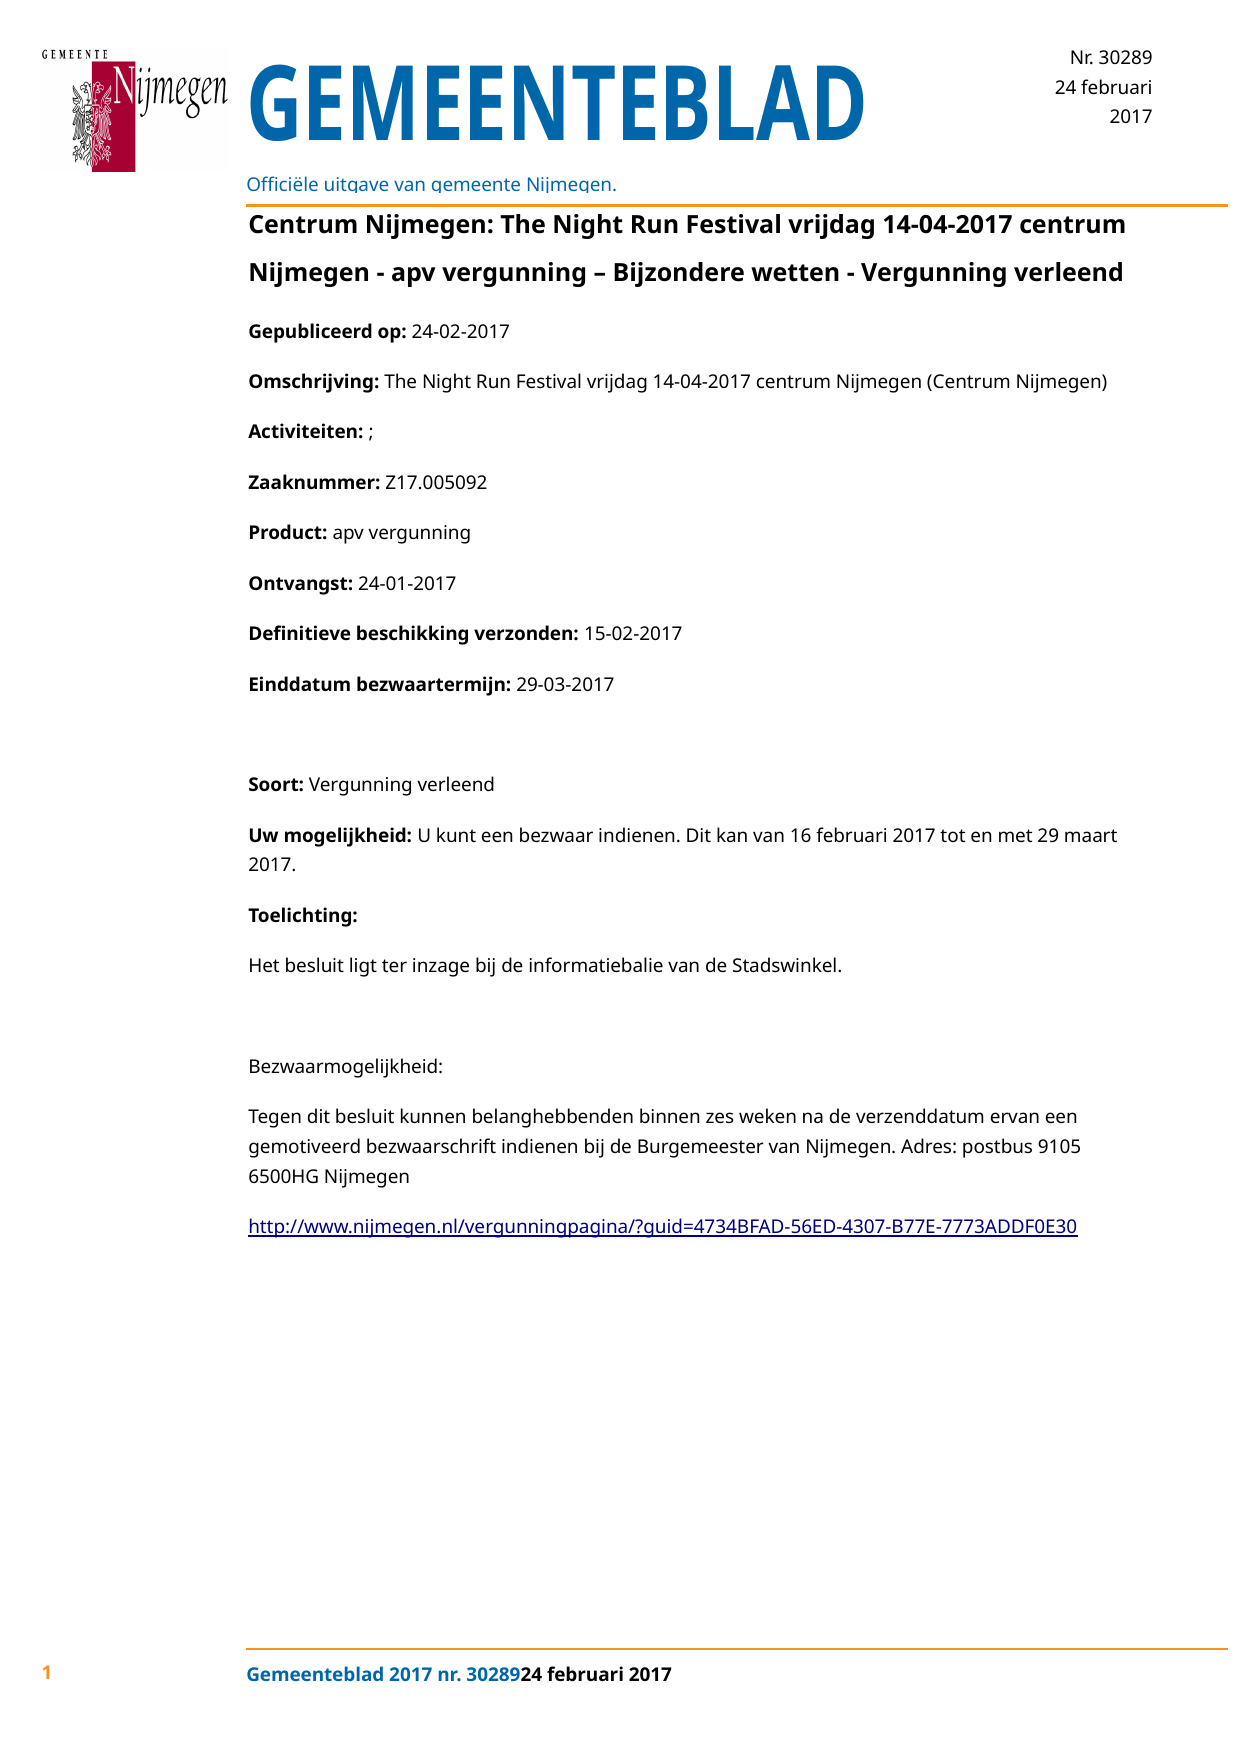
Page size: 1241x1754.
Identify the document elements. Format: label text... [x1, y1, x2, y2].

text Gepubliceerd op: 24-02-2017 [248, 318, 1152, 344]
text Activiteiten: ; [248, 419, 1152, 444]
text Centrum Nijmegen: The Night Run Festival vrijdag 14-04-2017 centrum Nijmegen - apv vergunning – Bijzondere wetten - Vergunning verleend [248, 207, 1152, 288]
text Soort: Vergunning verleend [248, 772, 1152, 797]
text Bezwaarmogelijkheid: [248, 1053, 1152, 1079]
text http://www.nijmegen.nl/vergunningpagina/?guid=4734BFAD-56ED-4307-B77E-7773ADDF0E30 [248, 1213, 1152, 1239]
text Ontvangst: 24-01-2017 [248, 570, 1152, 596]
text Product: apv vergunning [248, 519, 1152, 545]
text Tegen dit besluit kunnen belanghebbenden binnen zes weken na de verzenddatum ervan een gemotiveerd bezwaarschrift indienen bij de Burgemeester van Nijmegen. Adres: postbus 9105 6500HG Nijmegen [248, 1104, 1152, 1189]
text Het besluit ligt ter inzage bij de informatiebalie van de Stadswinkel. [248, 952, 1152, 978]
text Definitieve beschikking verzonden: 15-02-2017 [248, 620, 1152, 646]
picture [41, 47, 231, 172]
text Omschrijving: The Night Run Festival vrijdag 14-04-2017 centrum Nijmegen (Centrum Nijmegen) [248, 368, 1152, 394]
text Einddatum bezwaartermijn: 29-03-2017 [248, 671, 1152, 697]
text Uw mogelijkheid: U kunt een bezwaar indienen. Dit kan van 16 februari 2017 tot en met 29 maart 2017. [248, 822, 1152, 877]
text Zaaknummer: Z17.005092 [248, 469, 1152, 495]
text Toelichting: [248, 902, 1152, 928]
